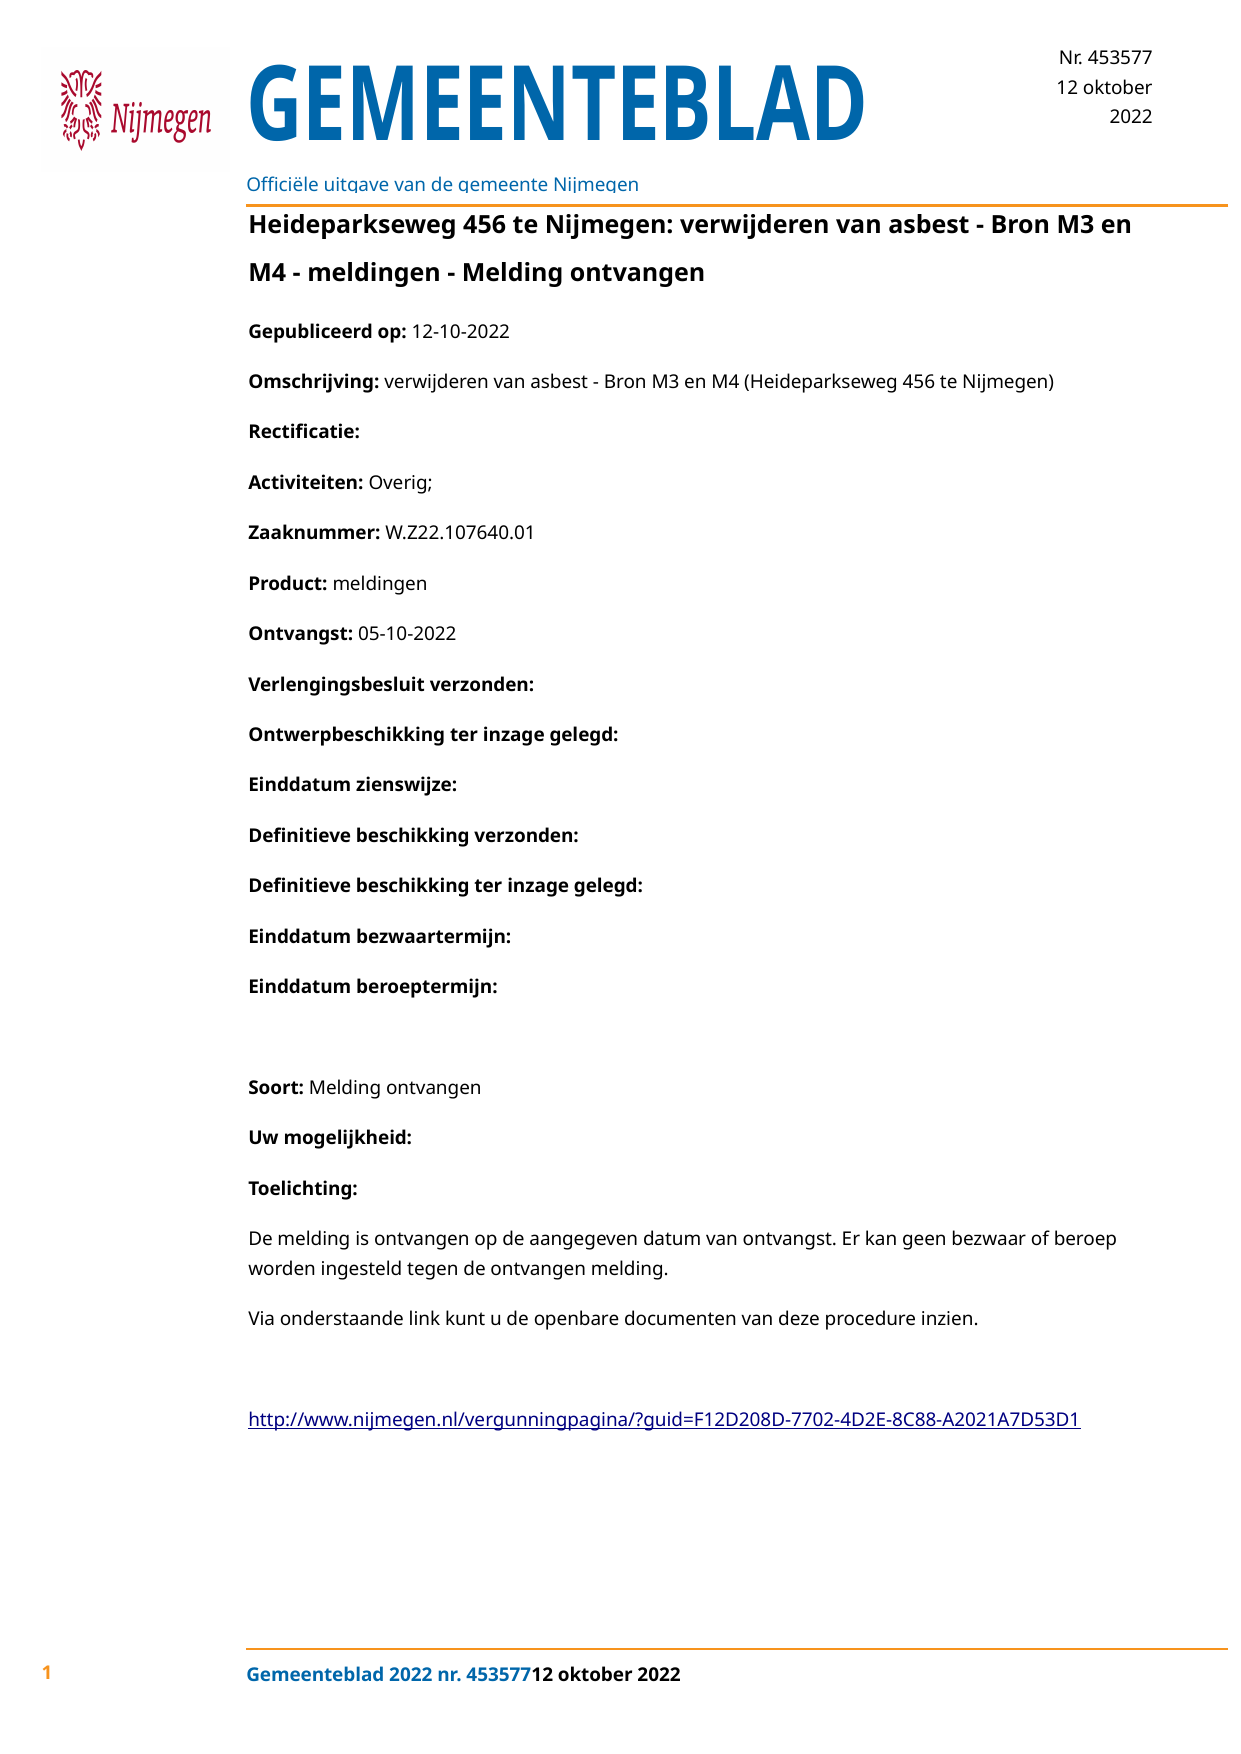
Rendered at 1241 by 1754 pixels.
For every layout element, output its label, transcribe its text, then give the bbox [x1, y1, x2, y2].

text Via onderstaande link kunt u de openbare documenten van deze procedure inzien. [248, 1305, 1152, 1331]
text Definitieve beschikking verzonden: [248, 822, 1152, 848]
text Activiteiten: Overig; [248, 469, 1152, 495]
text Einddatum zienswijze: [248, 772, 1152, 797]
text Soort: Melding ontvangen [248, 1074, 1152, 1100]
text Uw mogelijkheid: [248, 1124, 1152, 1150]
text Ontvangst: 05-10-2022 [248, 620, 1152, 646]
text Rectificatie: [248, 419, 1152, 444]
text http://www.nijmegen.nl/vergunningpagina/?guid=F12D208D-7702-4D2E-8C88-A2021A7D53D1 [248, 1406, 1152, 1432]
text Omschrijving: verwijderen van asbest - Bron M3 en M4 (Heideparkseweg 456 te Nijmegen) [248, 368, 1152, 394]
text Definitieve beschikking ter inzage gelegd: [248, 872, 1152, 898]
text Toelichting: [248, 1175, 1152, 1201]
text Einddatum beroeptermijn: [248, 973, 1152, 999]
text Product: meldingen [248, 570, 1152, 596]
text Gepubliceerd op: 12-10-2022 [248, 318, 1152, 344]
text De melding is ontvangen op de aangegeven datum van ontvangst. Er kan geen bezwaar of beroep worden ingesteld tegen de ontvangen melding. [248, 1225, 1152, 1281]
text Einddatum bezwaartermijn: [248, 923, 1152, 949]
picture [41, 47, 231, 172]
text Zaaknummer: W.Z22.107640.01 [248, 519, 1152, 545]
text Verlengingsbesluit verzonden: [248, 671, 1152, 697]
text Ontwerpbeschikking ter inzage gelegd: [248, 721, 1152, 747]
text Heideparkseweg 456 te Nijmegen: verwijderen van asbest - Bron M3 en M4 - meldingen - Melding ontvangen [248, 207, 1152, 288]
